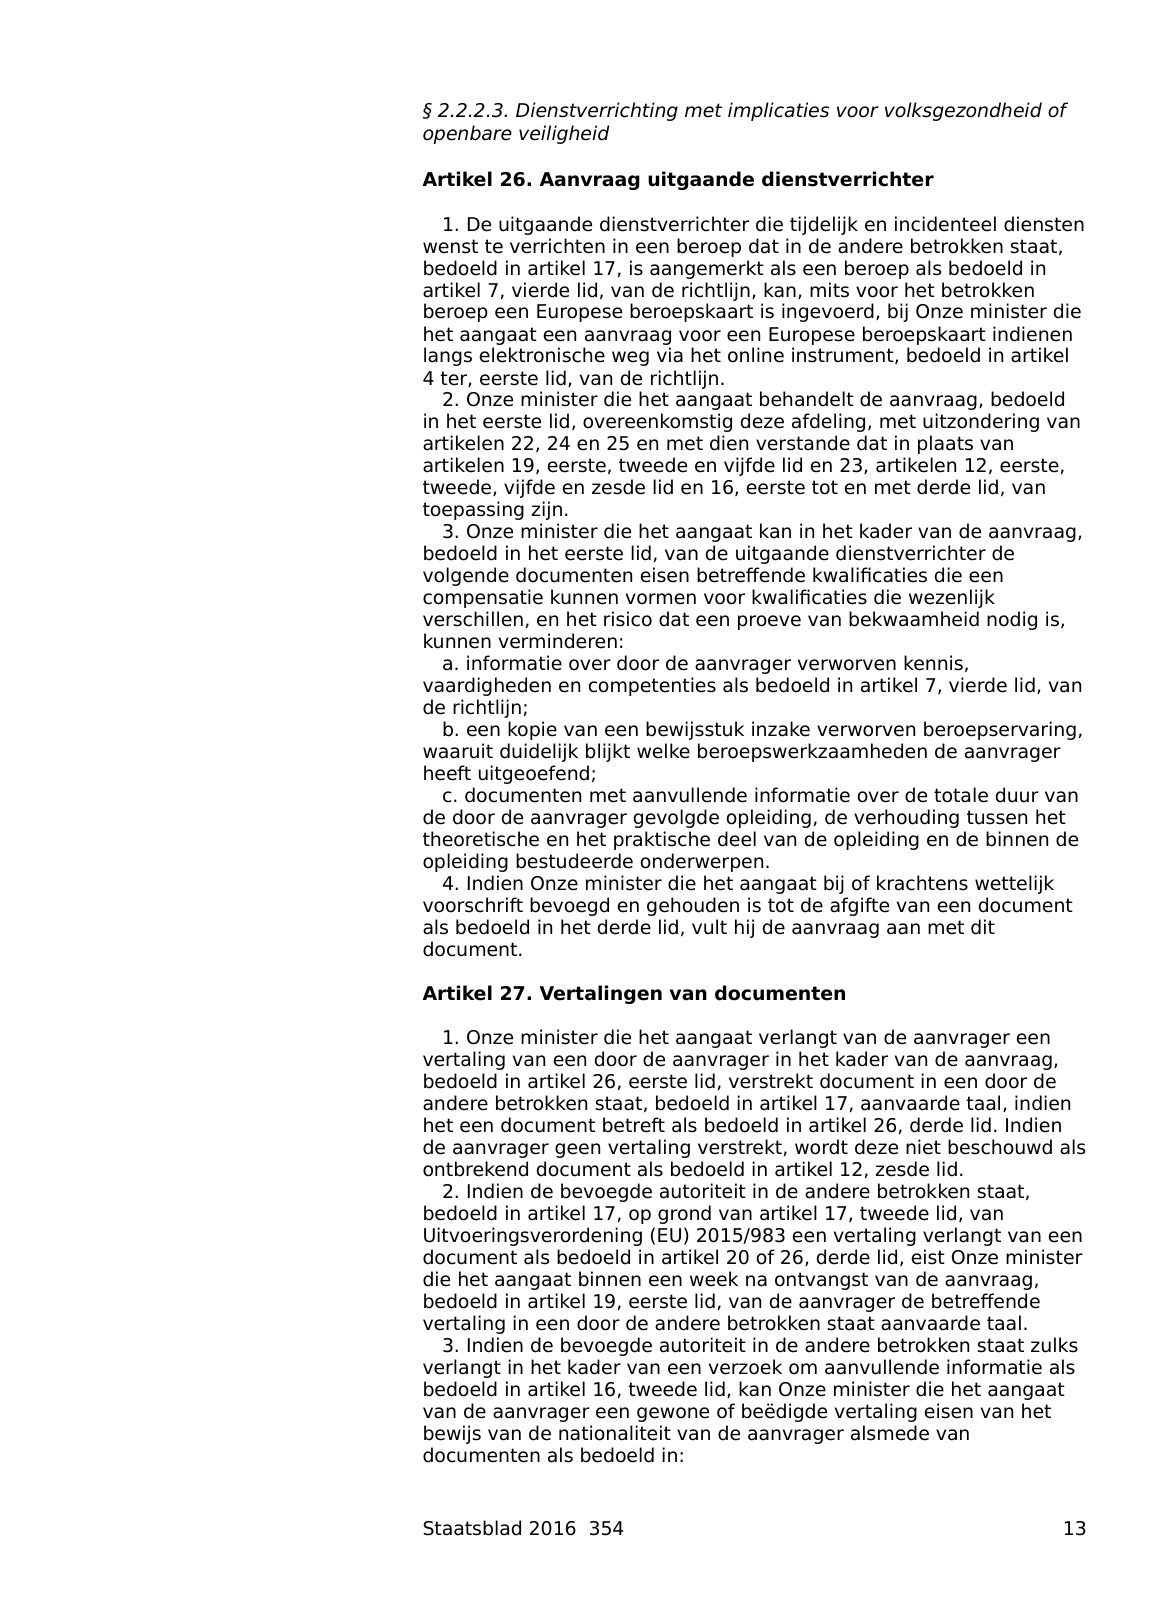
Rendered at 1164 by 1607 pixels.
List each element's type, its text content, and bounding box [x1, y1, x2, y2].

text 3. Indien de bevoegde autoriteit in de andere betrokken staat zulks verlangt in het kader van een verzoek om aanvullende informatie als bedoeld in artikel 16, tweede lid, kan Onze minister die het aangaat van de aanvrager een gewone of beëdigde vertaling eisen van het bewijs van de nationaliteit van de aanvrager alsmede van documenten als bedoeld in: [422, 1335, 1087, 1467]
text 1. De uitgaande dienstverrichter die tijdelijk en incidenteel diensten wenst te verrichten in een beroep dat in de andere betrokken staat, bedoeld in artikel 17, is aangemerkt als een beroep als bedoeld in artikel 7, vierde lid, van de richtlijn, kan, mits voor het betrokken beroep een Europese beroepskaart is ingevoerd, bij Onze minister die het aangaat een aanvraag voor een Europese beroepskaart indienen langs elektronische weg via het online instrument, bedoeld in artikel 4 ter, eerste lid, van de richtlijn. [422, 213, 1087, 389]
text a. informatie over door de aanvrager verworven kennis, vaardigheden en competenties als bedoeld in artikel 7, vierde lid, van de richtlijn; [422, 653, 1087, 719]
text c. documenten met aanvullende informatie over de totale duur van de door de aanvrager gevolgde opleiding, de verhouding tussen het theoretische en het praktische deel van de opleiding en de binnen de opleiding bestudeerde onderwerpen. [422, 785, 1087, 873]
text b. een kopie van een bewijsstuk inzake verworven beroepservaring, waaruit duidelijk blijkt welke beroepswerkzaamheden de aanvrager heeft uitgeoefend; [422, 719, 1087, 785]
text 4. Indien Onze minister die het aangaat bij of krachtens wettelijk voorschrift bevoegd en gehouden is tot de afgifte van een document als bedoeld in het derde lid, vult hij de aanvraag aan met dit document. [422, 873, 1087, 961]
text 3. Onze minister die het aangaat kan in het kader van de aanvraag, bedoeld in het eerste lid, van de uitgaande dienstverrichter de volgende documenten eisen betreffende kwalificaties die een compensatie kunnen vormen voor kwalificaties die wezenlijk verschillen, en het risico dat een proeve van bekwaamheid nodig is, kunnen verminderen: [422, 521, 1087, 653]
subtitle Artikel 26. Aanvraag uitgaande dienstverrichter [422, 169, 1087, 191]
text 2. Onze minister die het aangaat behandelt de aanvraag, bedoeld in het eerste lid, overeenkomstig deze afdeling, met uitzondering van artikelen 22, 24 en 25 en met dien verstande dat in plaats van artikelen 19, eerste, tweede en vijfde lid en 23, artikelen 12, eerste, tweede, vijfde en zesde lid en 16, eerste tot en met derde lid, van toepassing zijn. [422, 389, 1087, 521]
text 2. Indien de bevoegde autoriteit in de andere betrokken staat, bedoeld in artikel 17, op grond van artikel 17, tweede lid, van Uitvoeringsverordening (EU) 2015/983 een vertaling verlangt van een document als bedoeld in artikel 20 of 26, derde lid, eist Onze minister die het aangaat binnen een week na ontvangst van de aanvraag, bedoeld in artikel 19, eerste lid, van de aanvrager de betreffende vertaling in een door de andere betrokken staat aanvaarde taal. [422, 1181, 1087, 1335]
subtitle § 2.2.2.3. Dienstverrichting met implicaties voor volksgezondheid of openbare veiligheid [422, 100, 1087, 144]
subtitle Artikel 27. Vertalingen van documenten [422, 983, 1087, 1005]
text 1. Onze minister die het aangaat verlangt van de aanvrager een vertaling van een door de aanvrager in het kader van de aanvraag, bedoeld in artikel 26, eerste lid, verstrekt document in een door de andere betrokken staat, bedoeld in artikel 17, aanvaarde taal, indien het een document betreft als bedoeld in artikel 26, derde lid. Indien de aanvrager geen vertaling verstrekt, wordt deze niet beschouwd als ontbrekend document als bedoeld in artikel 12, zesde lid. [422, 1027, 1087, 1181]
